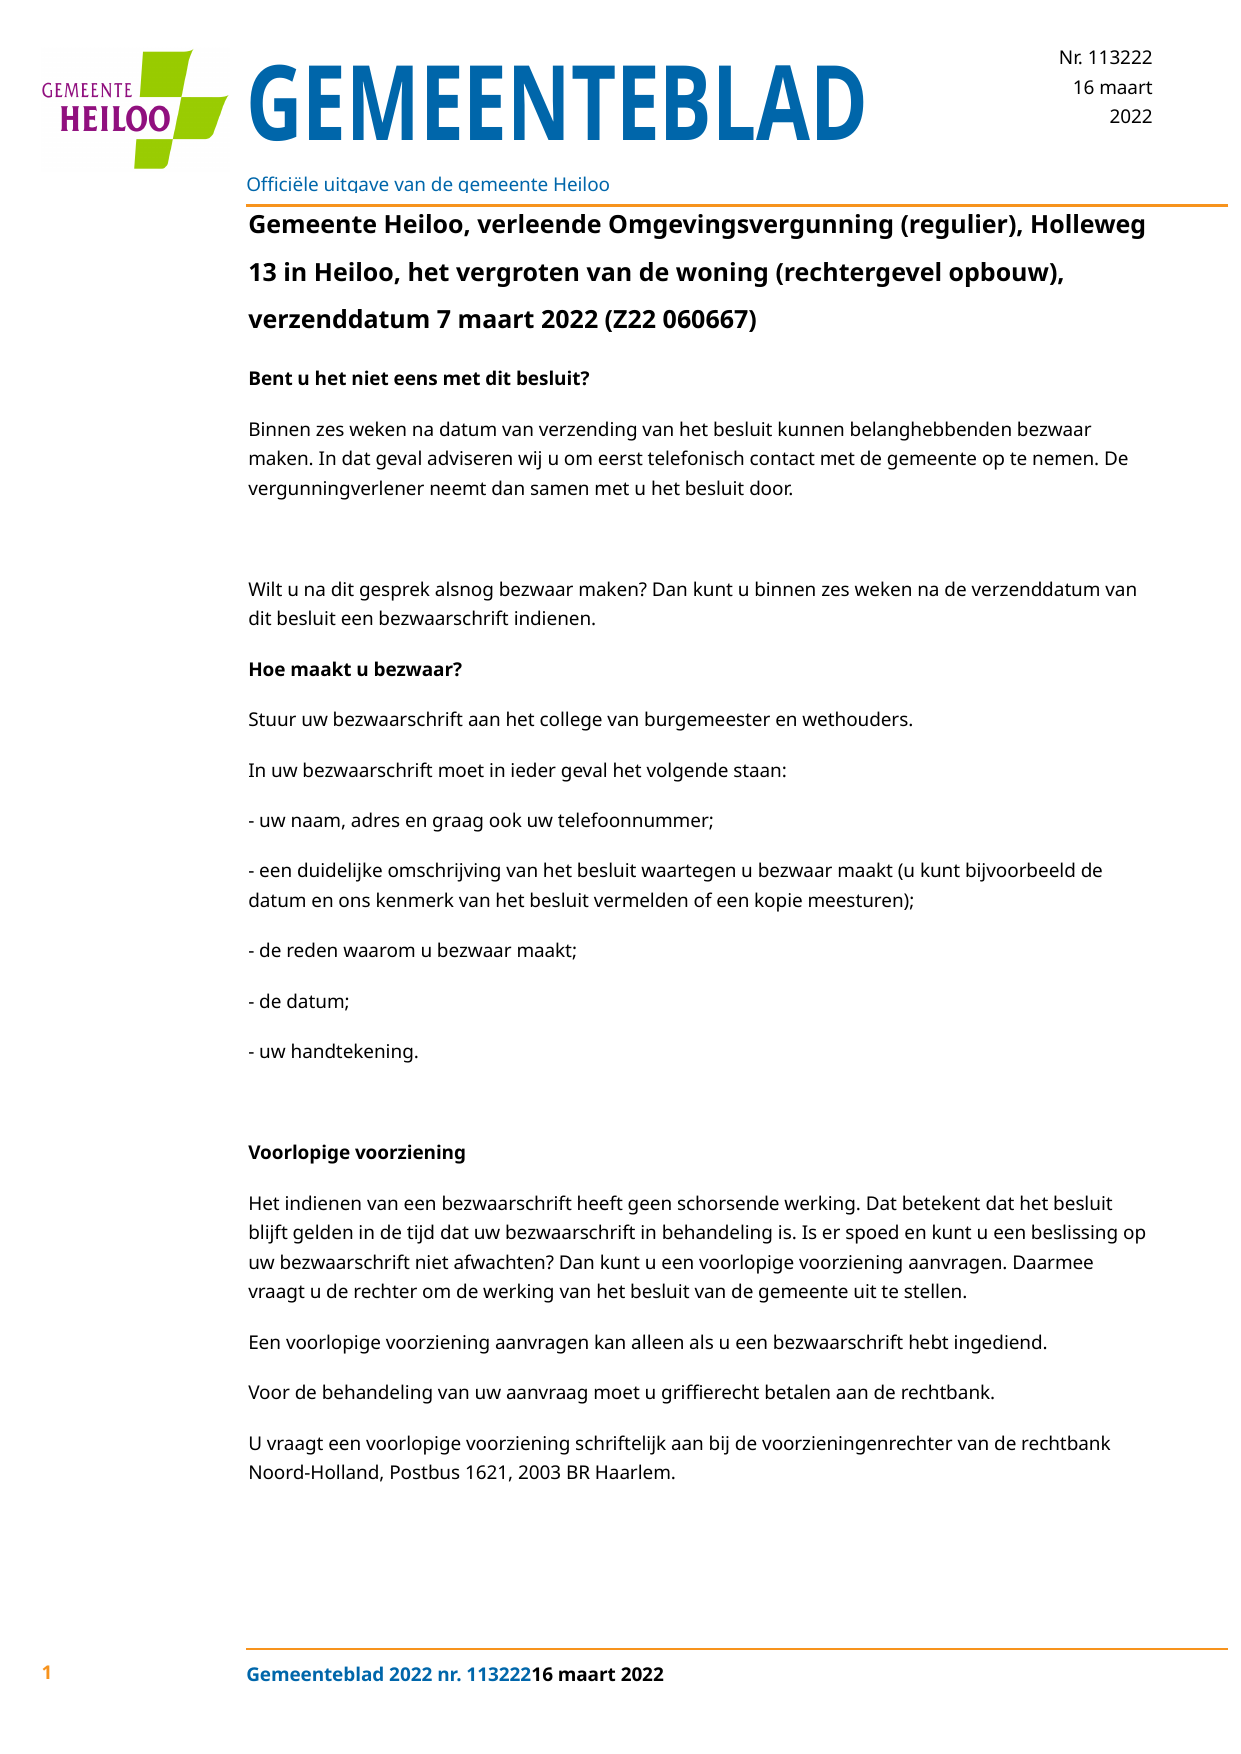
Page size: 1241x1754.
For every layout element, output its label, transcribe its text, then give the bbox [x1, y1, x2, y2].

text Hoe maakt u bezwaar? [248, 656, 1152, 682]
text Voor de behandeling van uw aanvraag moet u griffierecht betalen aan de rechtbank. [248, 1379, 1152, 1405]
text Gemeente Heiloo, verleende Omgevingsvergunning (regulier), Holleweg 13 in Heiloo, het vergroten van de woning (rechtergevel opbouw), verzenddatum 7 maart 2022 (Z22 060667) [248, 207, 1152, 336]
text Binnen zes weken na datum van verzending van het besluit kunnen belanghebbenden bezwaar maken. In dat geval adviseren wij u om eerst telefonisch contact met de gemeente op te nemen. De vergunningverlener neemt dan samen met u het besluit door. [248, 416, 1152, 501]
text - de reden waarom u bezwaar maakt; [248, 938, 1152, 963]
text - een duidelijke omschrijving van het besluit waartegen u bezwaar maakt (u kunt bijvoorbeeld de datum en ons kenmerk van het besluit vermelden of een kopie meesturen); [248, 858, 1152, 913]
text - uw handtekening. [248, 1038, 1152, 1064]
picture [41, 47, 231, 172]
text Bent u het niet eens met dit besluit? [248, 366, 1152, 391]
text - de datum; [248, 988, 1152, 1014]
text Het indienen van een bezwaarschrift heeft geen schorsende werking. Dat betekent dat het besluit blijft gelden in de tijd dat uw bezwaarschrift in behandeling is. Is er spoed en kunt u een beslissing op uw bezwaarschrift niet afwachten? Dan kunt u een voorlopige voorziening aanvragen. Daarmee vraagt u de rechter om de werking van het besluit van de gemeente uit te stellen. [248, 1190, 1152, 1304]
text U vraagt een voorlopige voorziening schriftelijk aan bij de voorzieningenrechter van de rechtbank Noord-Holland, Postbus 1621, 2003 BR Haarlem. [248, 1430, 1152, 1485]
text Voorlopige voorziening [248, 1139, 1152, 1165]
text In uw bezwaarschrift moet in ieder geval het volgende staan: [248, 757, 1152, 782]
text - uw naam, adres en graag ook uw telefoonnummer; [248, 807, 1152, 833]
text Een voorlopige voorziening aanvragen kan alleen als u een bezwaarschrift hebt ingediend. [248, 1329, 1152, 1354]
text Wilt u na dit gesprek alsnog bezwaar maken? Dan kunt u binnen zes weken na de verzenddatum van dit besluit een bezwaarschrift indienen. [248, 576, 1152, 631]
text Stuur uw bezwaarschrift aan het college van burgemeester en wethouders. [248, 706, 1152, 732]
